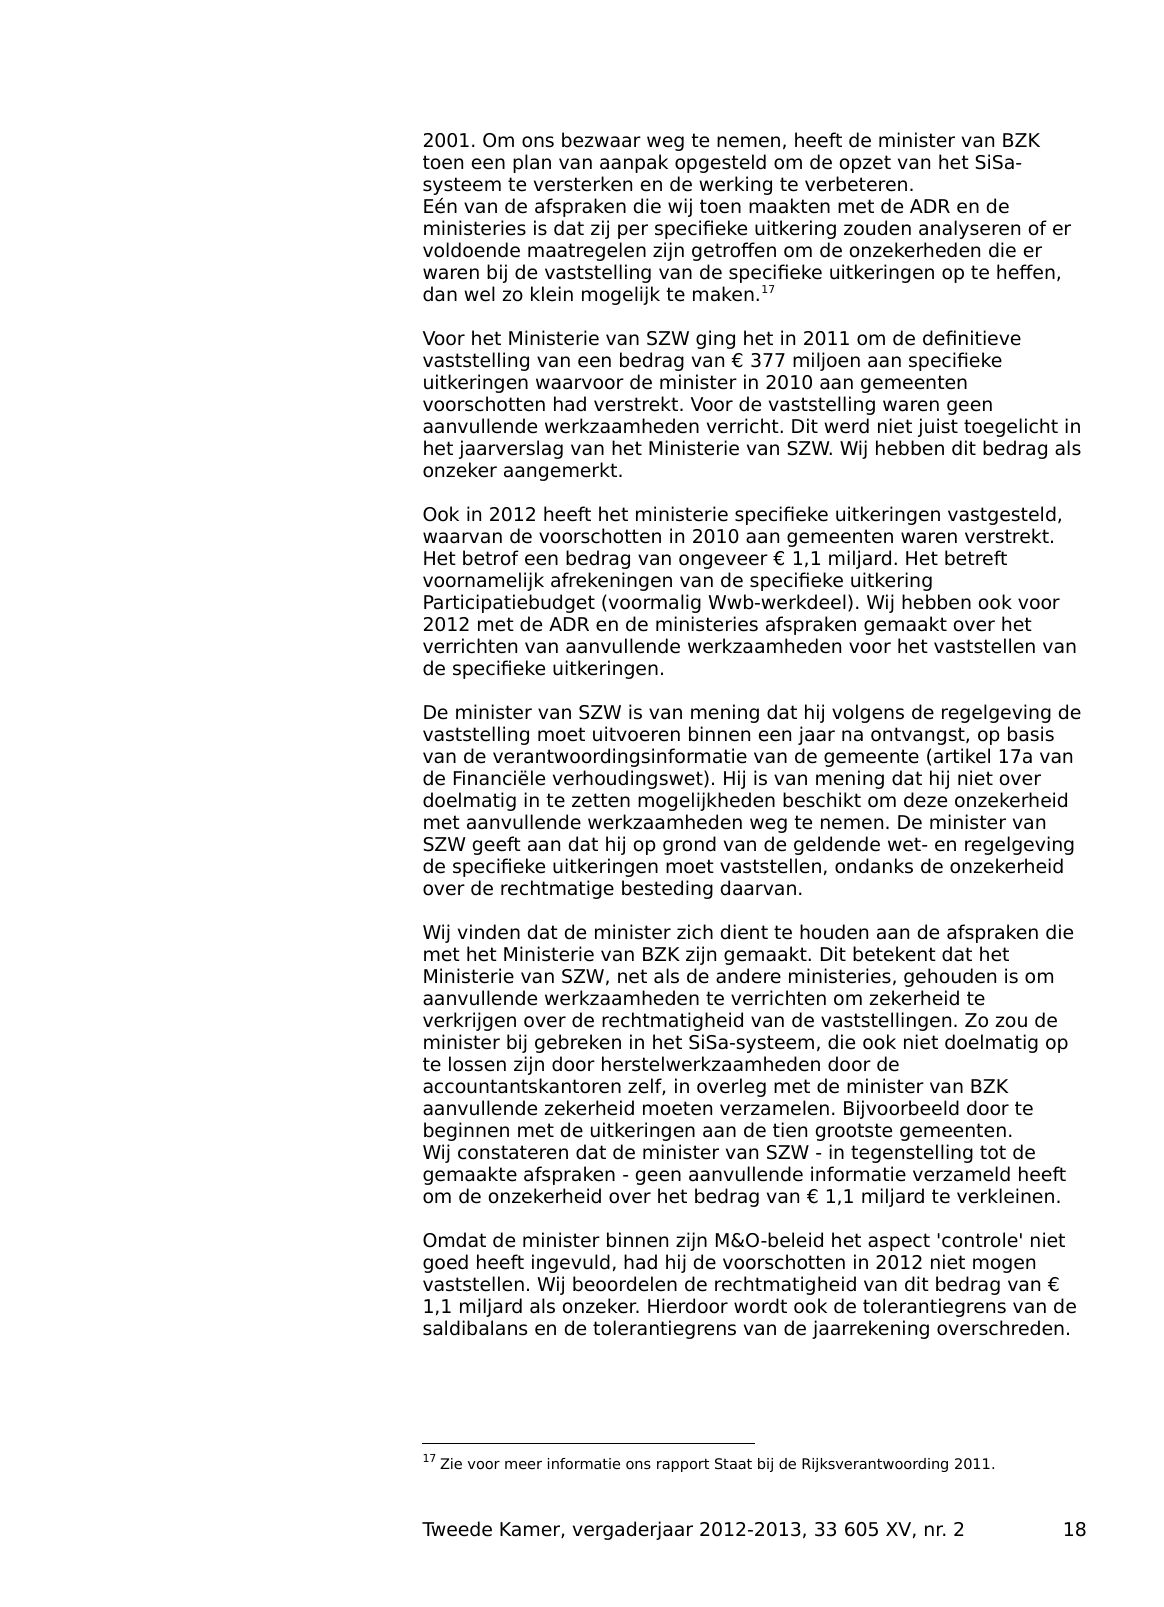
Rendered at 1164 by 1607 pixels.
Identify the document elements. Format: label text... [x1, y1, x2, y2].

text Ook in 2012 heeft het ministerie specifieke uitkeringen vastgesteld, waarvan de voorschotten in 2010 aan gemeenten waren verstrekt. Het betrof een bedrag van ongeveer € 1,1 miljard. Het betreft voornamelijk afrekeningen van de specifieke uitkering Participatiebudget (voormalig Wwb-werkdeel). Wij hebben ook voor 2012 met de ADR en de ministeries afspraken gemaakt over het verrichten van aanvullende werkzaamheden voor het vaststellen van de specifieke uitkeringen. [422, 504, 1087, 680]
text Omdat de minister binnen zijn M&O-beleid het aspect 'controle' niet goed heeft ingevuld, had hij de voorschotten in 2012 niet mogen vaststellen. Wij beoordelen de rechtmatigheid van dit bedrag van € 1,1 miljard als onzeker. Hierdoor wordt ook de tolerantiegrens van de saldibalans en de tolerantiegrens van de jaarrekening overschreden. [422, 1230, 1087, 1340]
text 2001. Om ons bezwaar weg te nemen, heeft de minister van BZK toen een plan van aanpak opgesteld om de opzet van het SiSa-systeem te versterken en de werking te verbeteren. [422, 130, 1087, 196]
text Wij vinden dat de minister zich dient te houden aan de afspraken die met het Ministerie van BZK zijn gemaakt. Dit betekent dat het Ministerie van SZW, net als de andere ministeries, gehouden is om aanvullende werkzaamheden te verrichten om zekerheid te verkrijgen over de rechtmatigheid van de vaststellingen. Zo zou de minister bij gebreken in het SiSa-systeem, die ook niet doelmatig op te lossen zijn door herstelwerkzaamheden door de accountantskantoren zelf, in overleg met de minister van BZK aanvullende zekerheid moeten verzamelen. Bijvoorbeeld door te beginnen met de uitkeringen aan de tien grootste gemeenten. [422, 922, 1087, 1142]
text Wij constateren dat de minister van SZW - in tegenstelling tot de gemaakte afspraken - geen aanvullende informatie verzameld heeft om de onzekerheid over het bedrag van € 1,1 miljard te verkleinen. [422, 1142, 1087, 1208]
text Eén van de afspraken die wij toen maakten met de ADR en de ministeries is dat zij per specifieke uitkering zouden analyseren of er voldoende maatregelen zijn getroffen om de onzekerheden die er waren bij de vaststelling van de specifieke uitkeringen op te heffen, dan wel zo klein mogelijk te maken. [422, 196, 1087, 306]
text Voor het Ministerie van SZW ging het in 2011 om de definitieve vaststelling van een bedrag van € 377 miljoen aan specifieke uitkeringen waarvoor de minister in 2010 aan gemeenten voorschotten had verstrekt. Voor de vaststelling waren geen aanvullende werkzaamheden verricht. Dit werd niet juist toegelicht in het jaarverslag van het Ministerie van SZW. Wij hebben dit bedrag als onzeker aangemerkt. [422, 328, 1087, 482]
text Zie voor meer informatie ons rapport Staat bij de Rijksverantwoording 2011. [422, 1452, 1087, 1474]
text De minister van SZW is van mening dat hij volgens de regelgeving de vaststelling moet uitvoeren binnen een jaar na ontvangst, op basis van de verantwoordingsinformatie van de gemeente (artikel 17a van de Financiële verhoudingswet). Hij is van mening dat hij niet over doelmatig in te zetten mogelijkheden beschikt om deze onzekerheid met aanvullende werkzaamheden weg te nemen. De minister van SZW geeft aan dat hij op grond van de geldende wet- en regelgeving de specifieke uitkeringen moet vaststellen, ondanks de onzekerheid over de rechtmatige besteding daarvan. [422, 702, 1087, 900]
